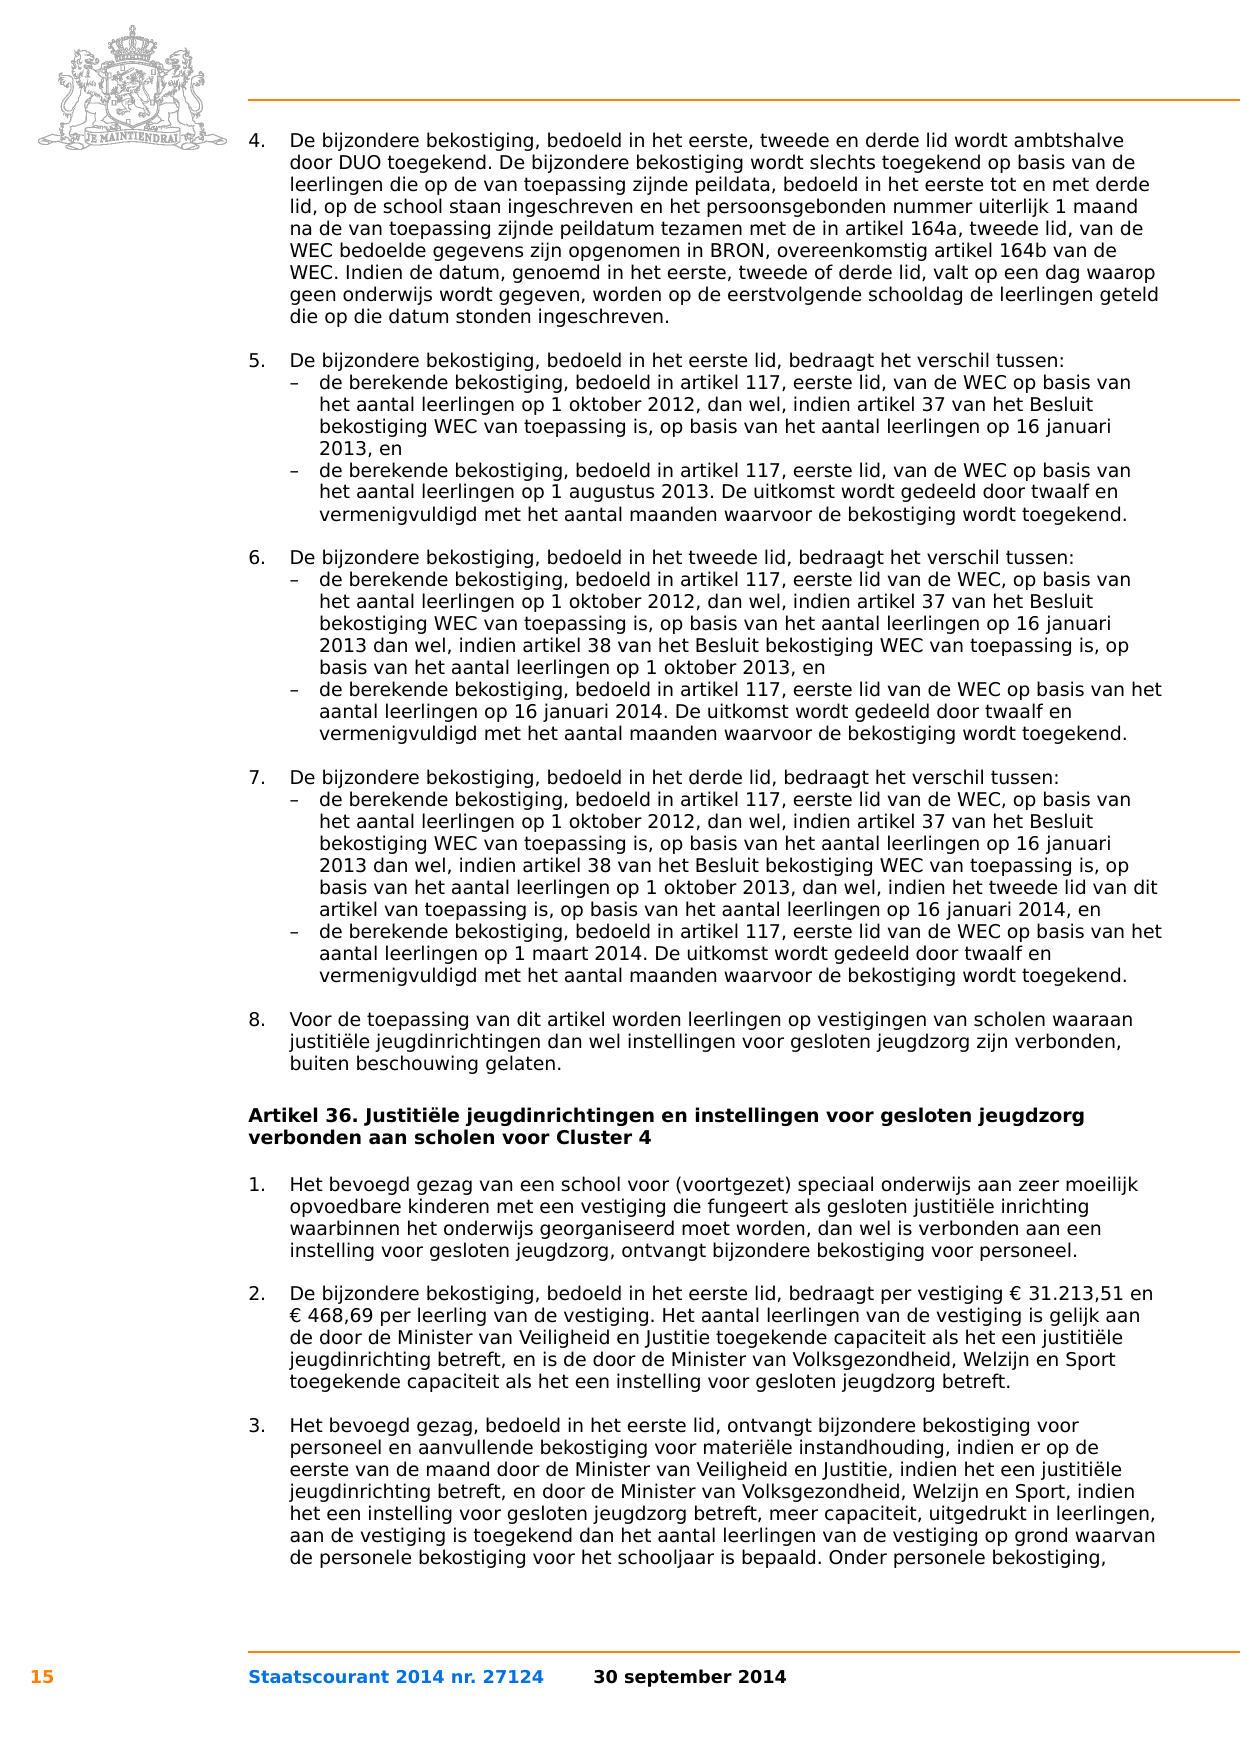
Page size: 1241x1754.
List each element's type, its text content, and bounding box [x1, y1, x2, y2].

text – de berekende bekostiging, bedoeld in artikel 117, eerste lid, van de WEC op basis van het aantal leerlingen op 1 augustus 2013. De uitkomst wordt gedeeld door twaalf en vermenigvuldigd met het aantal maanden waarvoor de bekostiging wordt toegekend. [289, 459, 1163, 525]
text 6. De bijzondere bekostiging, bedoeld in het tweede lid, bedraagt het verschil tussen: [248, 547, 1163, 569]
text – de berekende bekostiging, bedoeld in artikel 117, eerste lid, van de WEC op basis van het aantal leerlingen op 1 oktober 2012, dan wel, indien artikel 37 van het Besluit bekostiging WEC van toepassing is, op basis van het aantal leerlingen op 16 januari 2013, en [289, 372, 1163, 459]
text 4. De bijzondere bekostiging, bedoeld in het eerste, tweede en derde lid wordt ambtshalve door DUO toegekend. De bijzondere bekostiging wordt slechts toegekend op basis van de leerlingen die op de van toepassing zijnde peildata, bedoeld in het eerste tot en met derde lid, op de school staan ingeschreven en het persoonsgebonden nummer uiterlijk 1 maand na de van toepassing zijnde peildatum tezamen met de in artikel 164a, tweede lid, van de WEC bedoelde gegevens zijn opgenomen in BRON, overeenkomstig artikel 164b van de WEC. Indien de datum, genoemd in het eerste, tweede of derde lid, valt op een dag waarop geen onderwijs wordt gegeven, worden op de eerstvolgende schooldag de leerlingen geteld die op die datum stonden ingeschreven. [248, 130, 1163, 328]
text 8. Voor de toepassing van dit artikel worden leerlingen op vestigingen van scholen waaraan justitiële jeugdinrichtingen dan wel instellingen voor gesloten jeugdzorg zijn verbonden, buiten beschouwing gelaten. [248, 1009, 1163, 1074]
text – de berekende bekostiging, bedoeld in artikel 117, eerste lid van de WEC, op basis van het aantal leerlingen op 1 oktober 2012, dan wel, indien artikel 37 van het Besluit bekostiging WEC van toepassing is, op basis van het aantal leerlingen op 16 januari 2013 dan wel, indien artikel 38 van het Besluit bekostiging WEC van toepassing is, op basis van het aantal leerlingen op 1 oktober 2013, en [289, 569, 1163, 679]
subtitle Artikel 36. Justitiële jeugdinrichtingen en instellingen voor gesloten jeugdzorg verbonden aan scholen voor Cluster 4 [248, 1104, 1163, 1148]
text 2. De bijzondere bekostiging, bedoeld in het eerste lid, bedraagt per vestiging € 31.213,51 en € 468,69 per leerling van de vestiging. Het aantal leerlingen van de vestiging is gelijk aan de door de Minister van Veiligheid en Justitie toegekende capaciteit als het een justitiële jeugdinrichting betreft, en is de door de Minister van Volksgezondheid, Welzijn en Sport toegekende capaciteit als het een instelling voor gesloten jeugdzorg betreft. [248, 1283, 1163, 1393]
text – de berekende bekostiging, bedoeld in artikel 117, eerste lid van de WEC op basis van het aantal leerlingen op 16 januari 2014. De uitkomst wordt gedeeld door twaalf en vermenigvuldigd met het aantal maanden waarvoor de bekostiging wordt toegekend. [289, 679, 1163, 745]
text – de berekende bekostiging, bedoeld in artikel 117, eerste lid van de WEC op basis van het aantal leerlingen op 1 maart 2014. De uitkomst wordt gedeeld door twaalf en vermenigvuldigd met het aantal maanden waarvoor de bekostiging wordt toegekend. [289, 921, 1163, 987]
text 5. De bijzondere bekostiging, bedoeld in het eerste lid, bedraagt het verschil tussen: [248, 349, 1163, 372]
text 7. De bijzondere bekostiging, bedoeld in het derde lid, bedraagt het verschil tussen: [248, 767, 1163, 789]
text 1. Het bevoegd gezag van een school voor (voortgezet) speciaal onderwijs aan zeer moeilijk opvoedbare kinderen met een vestiging die fungeert als gesloten justitiële inrichting waarbinnen het onderwijs georganiseerd moet worden, dan wel is verbonden aan een instelling voor gesloten jeugdzorg, ontvangt bijzondere bekostiging voor personeel. [248, 1173, 1163, 1261]
text – de berekende bekostiging, bedoeld in artikel 117, eerste lid van de WEC, op basis van het aantal leerlingen op 1 oktober 2012, dan wel, indien artikel 37 van het Besluit bekostiging WEC van toepassing is, op basis van het aantal leerlingen op 16 januari 2013 dan wel, indien artikel 38 van het Besluit bekostiging WEC van toepassing is, op basis van het aantal leerlingen op 1 oktober 2013, dan wel, indien het tweede lid van dit artikel van toepassing is, op basis van het aantal leerlingen op 16 januari 2014, en [289, 789, 1163, 921]
picture [38, 25, 227, 150]
text 3. Het bevoegd gezag, bedoeld in het eerste lid, ontvangt bijzondere bekostiging voor personeel en aanvullende bekostiging voor materiële instandhouding, indien er op de eerste van de maand door de Minister van Veiligheid en Justitie, indien het een justitiële jeugdinrichting betreft, en door de Minister van Volksgezondheid, Welzijn en Sport, indien het een instelling voor gesloten jeugdzorg betreft, meer capaciteit, uitgedrukt in leerlingen, aan de vestiging is toegekend dan het aantal leerlingen van de vestiging op grond waarvan de personele bekostiging voor het schooljaar is bepaald. Onder personele bekostiging, [248, 1415, 1163, 1569]
